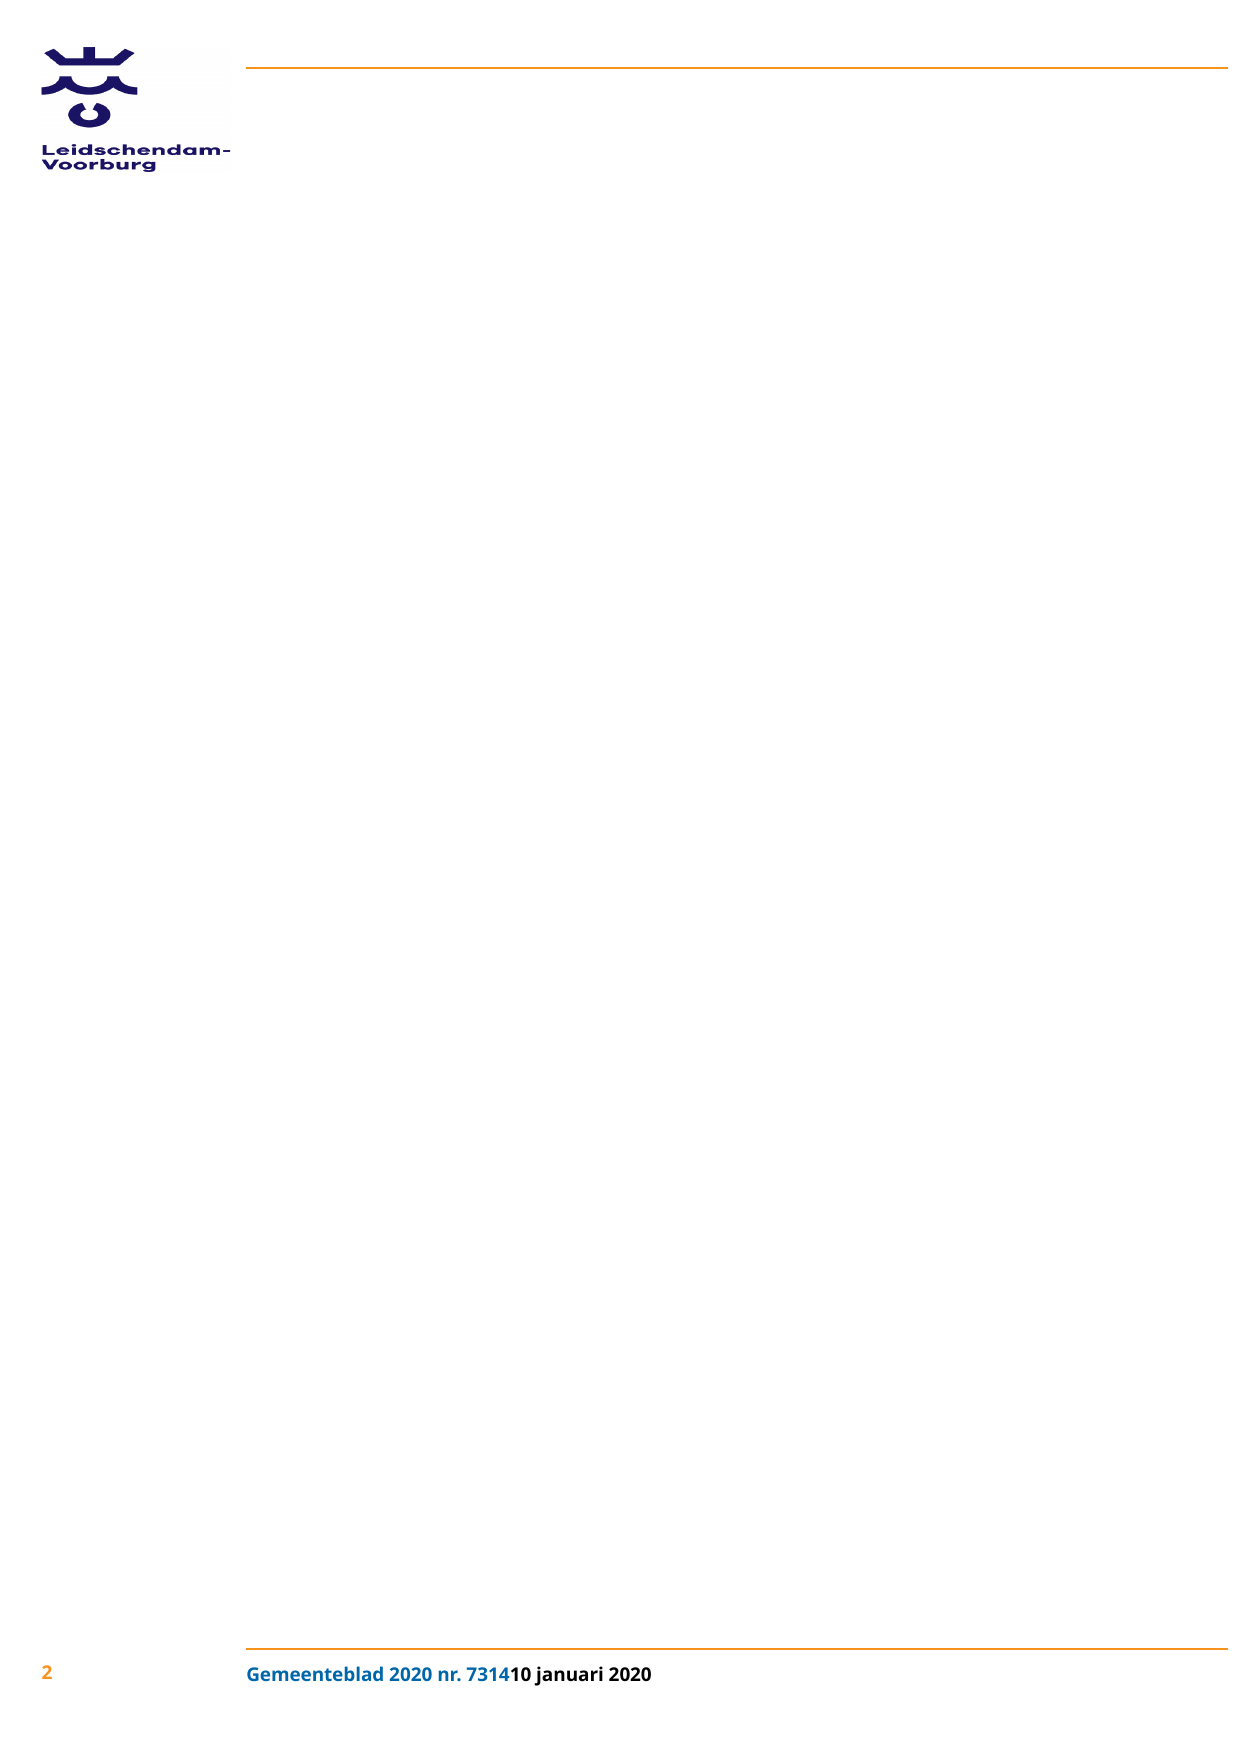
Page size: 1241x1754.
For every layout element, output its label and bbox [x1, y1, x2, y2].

picture [41, 47, 231, 172]
